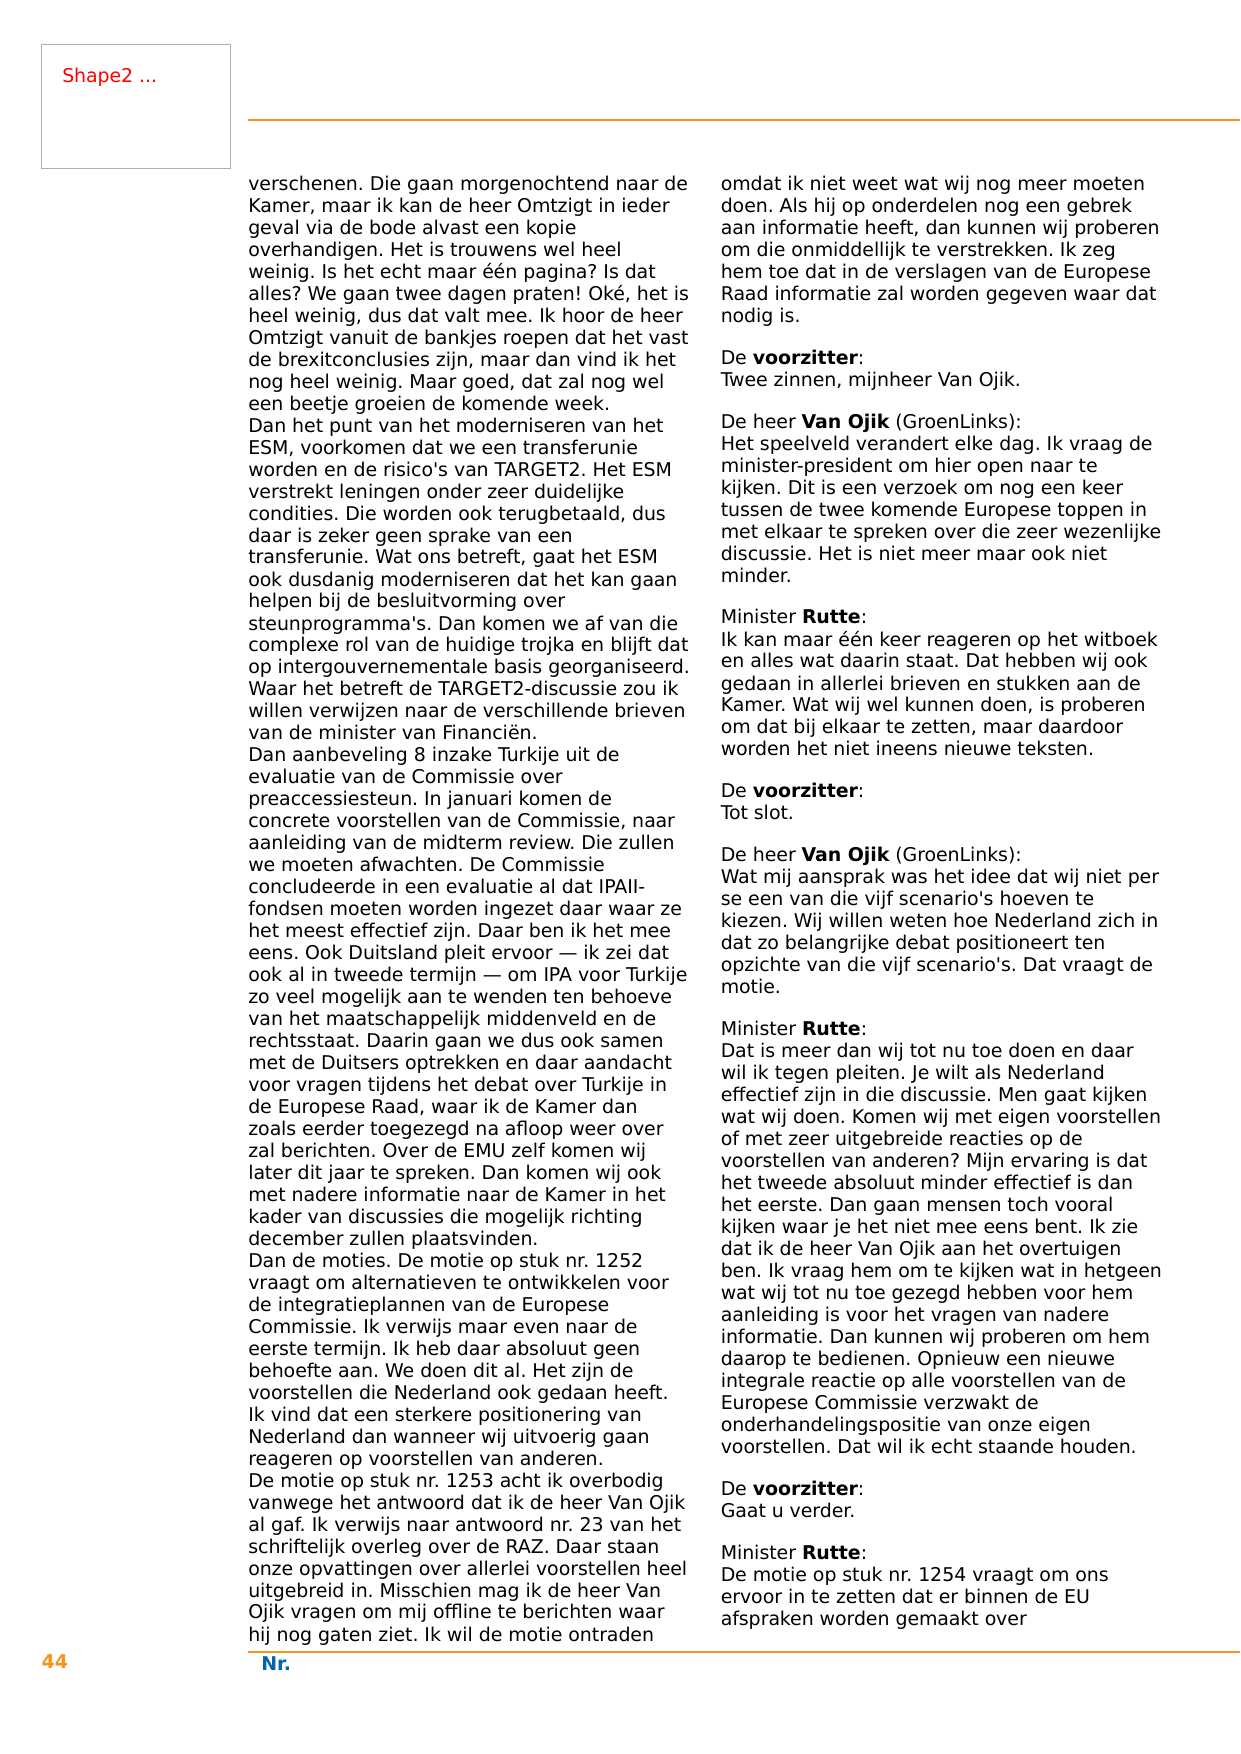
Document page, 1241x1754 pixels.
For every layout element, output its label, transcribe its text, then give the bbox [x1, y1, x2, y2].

text Minister Rutte: [721, 606, 1163, 628]
text De heer Van Ojik (GroenLinks): [721, 411, 1163, 433]
text Twee zinnen, mijnheer Van Ojik. [721, 369, 1163, 391]
text De voorzitter: [721, 347, 1163, 369]
text Gaat u verder. [721, 1500, 1163, 1522]
text De heer Van Ojik (GroenLinks): [721, 844, 1163, 866]
text Dan de moties. De motie op stuk nr. 1252 vraagt om alternatieven te ontwikkelen voor de integratieplannen van de Europese Commissie. Ik verwijs maar even naar de eerste termijn. Ik heb daar absoluut geen behoefte aan. We doen dit al. Het zijn de voorstellen die Nederland ook gedaan heeft. Ik vind dat een sterkere positionering van Nederland dan wanneer wij uitvoerig gaan reageren op voorstellen van anderen. [248, 1250, 691, 1469]
text Het speelveld verandert elke dag. Ik vraag de minister-president om hier open naar te kijken. Dit is een verzoek om nog een keer tussen de twee komende Europese toppen in met elkaar te spreken over die zeer wezenlijke discussie. Het is niet meer maar ook niet minder. [721, 433, 1163, 586]
text De motie op stuk nr. 1254 vraagt om ons ervoor in te zetten dat er binnen de EU afspraken worden gemaakt over [721, 1564, 1163, 1629]
text De voorzitter: [721, 780, 1163, 802]
text De voorzitter: [721, 1478, 1163, 1500]
text Dan aanbeveling 8 inzake Turkije uit de evaluatie van de Commissie over preaccessiesteun. In januari komen de concrete voorstellen van de Commissie, naar aanleiding van de midterm review. Die zullen we moeten afwachten. De Commissie concludeerde in een evaluatie al dat IPAII-fondsen moeten worden ingezet daar waar ze het meest effectief zijn. Daar ben ik het mee eens. Ook Duitsland pleit ervoor — ik zei dat ook al in tweede termijn — om IPA voor Turkije zo veel mogelijk aan te wenden ten behoeve van het maatschappelijk middenveld en de rechtsstaat. Daarin gaan we dus ook samen met de Duitsers optrekken en daar aandacht voor vragen tijdens het debat over Turkije in de Europese Raad, waar ik de Kamer dan zoals eerder toegezegd na afloop weer over zal berichten. Over de EMU zelf komen wij later dit jaar te spreken. Dan komen wij ook met nadere informatie naar de Kamer in het kader van discussies die mogelijk richting december zullen plaatsvinden. [248, 744, 691, 1250]
text omdat ik niet weet wat wij nog meer moeten doen. Als hij op onderdelen nog een gebrek aan informatie heeft, dan kunnen wij proberen om die onmiddellijk te verstrekken. Ik zeg hem toe dat in de verslagen van de Europese Raad informatie zal worden gegeven waar dat nodig is. [721, 173, 1163, 327]
text verschenen. Die gaan morgenochtend naar de Kamer, maar ik kan de heer Omtzigt in ieder geval via de bode alvast een kopie overhandigen. Het is trouwens wel heel weinig. Is het echt maar één pagina? Is dat alles? We gaan twee dagen praten! Oké, het is heel weinig, dus dat valt mee. Ik hoor de heer Omtzigt vanuit de bankjes roepen dat het vast de brexitconclusies zijn, maar dan vind ik het nog heel weinig. Maar goed, dat zal nog wel een beetje groeien de komende week. [248, 173, 691, 414]
text Ik kan maar één keer reageren op het witboek en alles wat daarin staat. Dat hebben wij ook gedaan in allerlei brieven en stukken aan de Kamer. Wat wij wel kunnen doen, is proberen om dat bij elkaar te zetten, maar daardoor worden het niet ineens nieuwe teksten. [721, 628, 1163, 760]
text Dan het punt van het moderniseren van het ESM, voorkomen dat we een transferunie worden en de risico's van TARGET2. Het ESM verstrekt leningen onder zeer duidelijke condities. Die worden ook terugbetaald, dus daar is zeker geen sprake van een transferunie. Wat ons betreft, gaat het ESM ook dusdanig moderniseren dat het kan gaan helpen bij de besluitvorming over steunprogramma's. Dan komen we af van die complexe rol van de huidige trojka en blijft dat op intergouvernementale basis georganiseerd. Waar het betreft de TARGET2-discussie zou ik willen verwijzen naar de verschillende brieven van de minister van Financiën. [248, 414, 691, 744]
text Minister Rutte: [721, 1542, 1163, 1564]
text De motie op stuk nr. 1253 acht ik overbodig vanwege het antwoord dat ik de heer Van Ojik al gaf. Ik verwijs naar antwoord nr. 23 van het schriftelijk overleg over de RAZ. Daar staan onze opvattingen over allerlei voorstellen heel uitgebreid in. Misschien mag ik de heer Van Ojik vragen om mij offline te berichten waar hij nog gaten ziet. Ik wil de motie ontraden [248, 1469, 691, 1645]
text Minister Rutte: [721, 1018, 1163, 1040]
text Tot slot. [721, 802, 1163, 824]
text Wat mij aansprak was het idee dat wij niet per se een van die vijf scenario's hoeven te kiezen. Wij willen weten hoe Nederland zich in dat zo belangrijke debat positioneert ten opzichte van die vijf scenario's. Dat vraagt de motie. [721, 866, 1163, 998]
text Dat is meer dan wij tot nu toe doen en daar wil ik tegen pleiten. Je wilt als Nederland effectief zijn in die discussie. Men gaat kijken wat wij doen. Komen wij met eigen voorstellen of met zeer uitgebreide reacties op de voorstellen van anderen? Mijn ervaring is dat het tweede absoluut minder effectief is dan het eerste. Dan gaan mensen toch vooral kijken waar je het niet mee eens bent. Ik zie dat ik de heer Van Ojik aan het overtuigen ben. Ik vraag hem om te kijken wat in hetgeen wat wij tot nu toe gezegd hebben voor hem aanleiding is voor het vragen van nadere informatie. Dan kunnen wij proberen om hem daarop te bedienen. Opnieuw een nieuwe integrale reactie op alle voorstellen van de Europese Commissie verzwakt de onderhandelingspositie van onze eigen voorstellen. Dat wil ik echt staande houden. [721, 1040, 1163, 1458]
